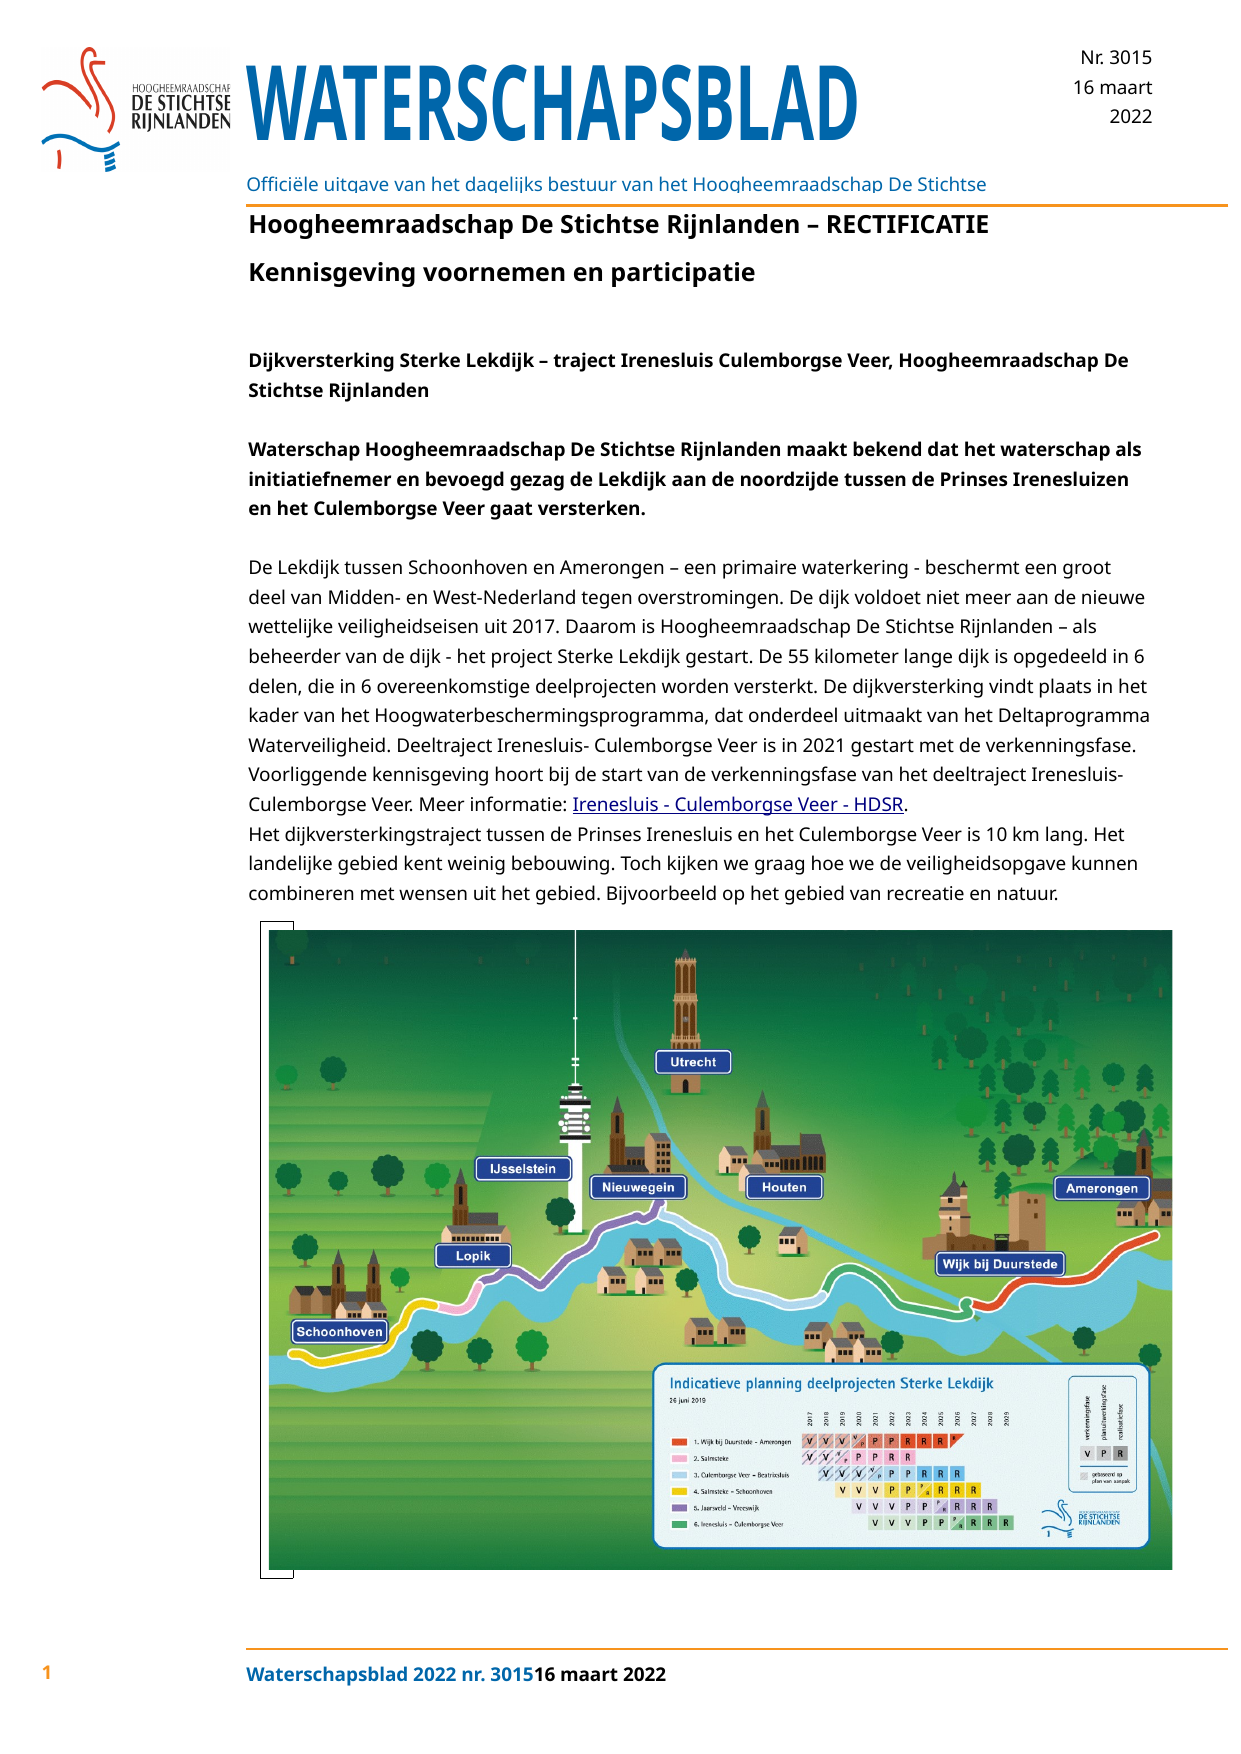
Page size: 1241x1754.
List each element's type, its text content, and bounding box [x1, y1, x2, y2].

text Waterschap Hoogheemraadschap De Stichtse Rijnlanden maakt bekend dat het waterschap als initiatiefnemer en bevoegd gezag de Lekdijk aan de noordzijde tussen de Prinses Irenesluizen en het Culemborgse Veer gaat versterken. [248, 436, 1152, 521]
text Hoogheemraadschap De Stichtse Rijnlanden – RECTIFICATIE Kennisgeving voornemen en participatie [248, 207, 1152, 288]
text Dijkversterking Sterke Lekdijk – traject Irenesluis Culemborgse Veer, Hoogheemraadschap De Stichtse Rijnlanden [248, 347, 1152, 403]
text Het dijkversterkingstraject tussen de Prinses Irenesluis en het Culemborgse Veer is 10 km lang. Het landelijke gebied kent weinig bebouwing. Toch kijken we graag hoe we de veiligheidsopgave kunnen combineren met wensen uit het gebied. Bijvoorbeeld op het gebied van recreatie en natuur. [248, 821, 1152, 906]
picture [268, 930, 1173, 1570]
text De Lekdijk tussen Schoonhoven en Amerongen – een primaire waterkering - beschermt een groot deel van Midden- en West-Nederland tegen overstromingen. De dijk voldoet niet meer aan de nieuwe wettelijke veiligheidseisen uit 2017. Daarom is Hoogheemraadschap De Stichtse Rijnlanden – als beheerder van de dijk - het project Sterke Lekdijk gestart. De 55 kilometer lange dijk is opgedeeld in 6 delen, die in 6 overeenkomstige deelprojecten worden versterkt. De dijkversterking vindt plaats in het kader van het Hoogwaterbeschermingsprogramma, dat onderdeel uitmaakt van het Deltaprogramma Waterveiligheid. Deeltraject Irenesluis- Culemborgse Veer is in 2021 gestart met de verkenningsfase. Voorliggende kennisgeving hoort bij de start van de verkenningsfase van het deeltraject Irenesluis- Culemborgse Veer. Meer informatie: Irenesluis - Culemborgse Veer - HDSR. [248, 554, 1152, 817]
picture [41, 47, 231, 172]
